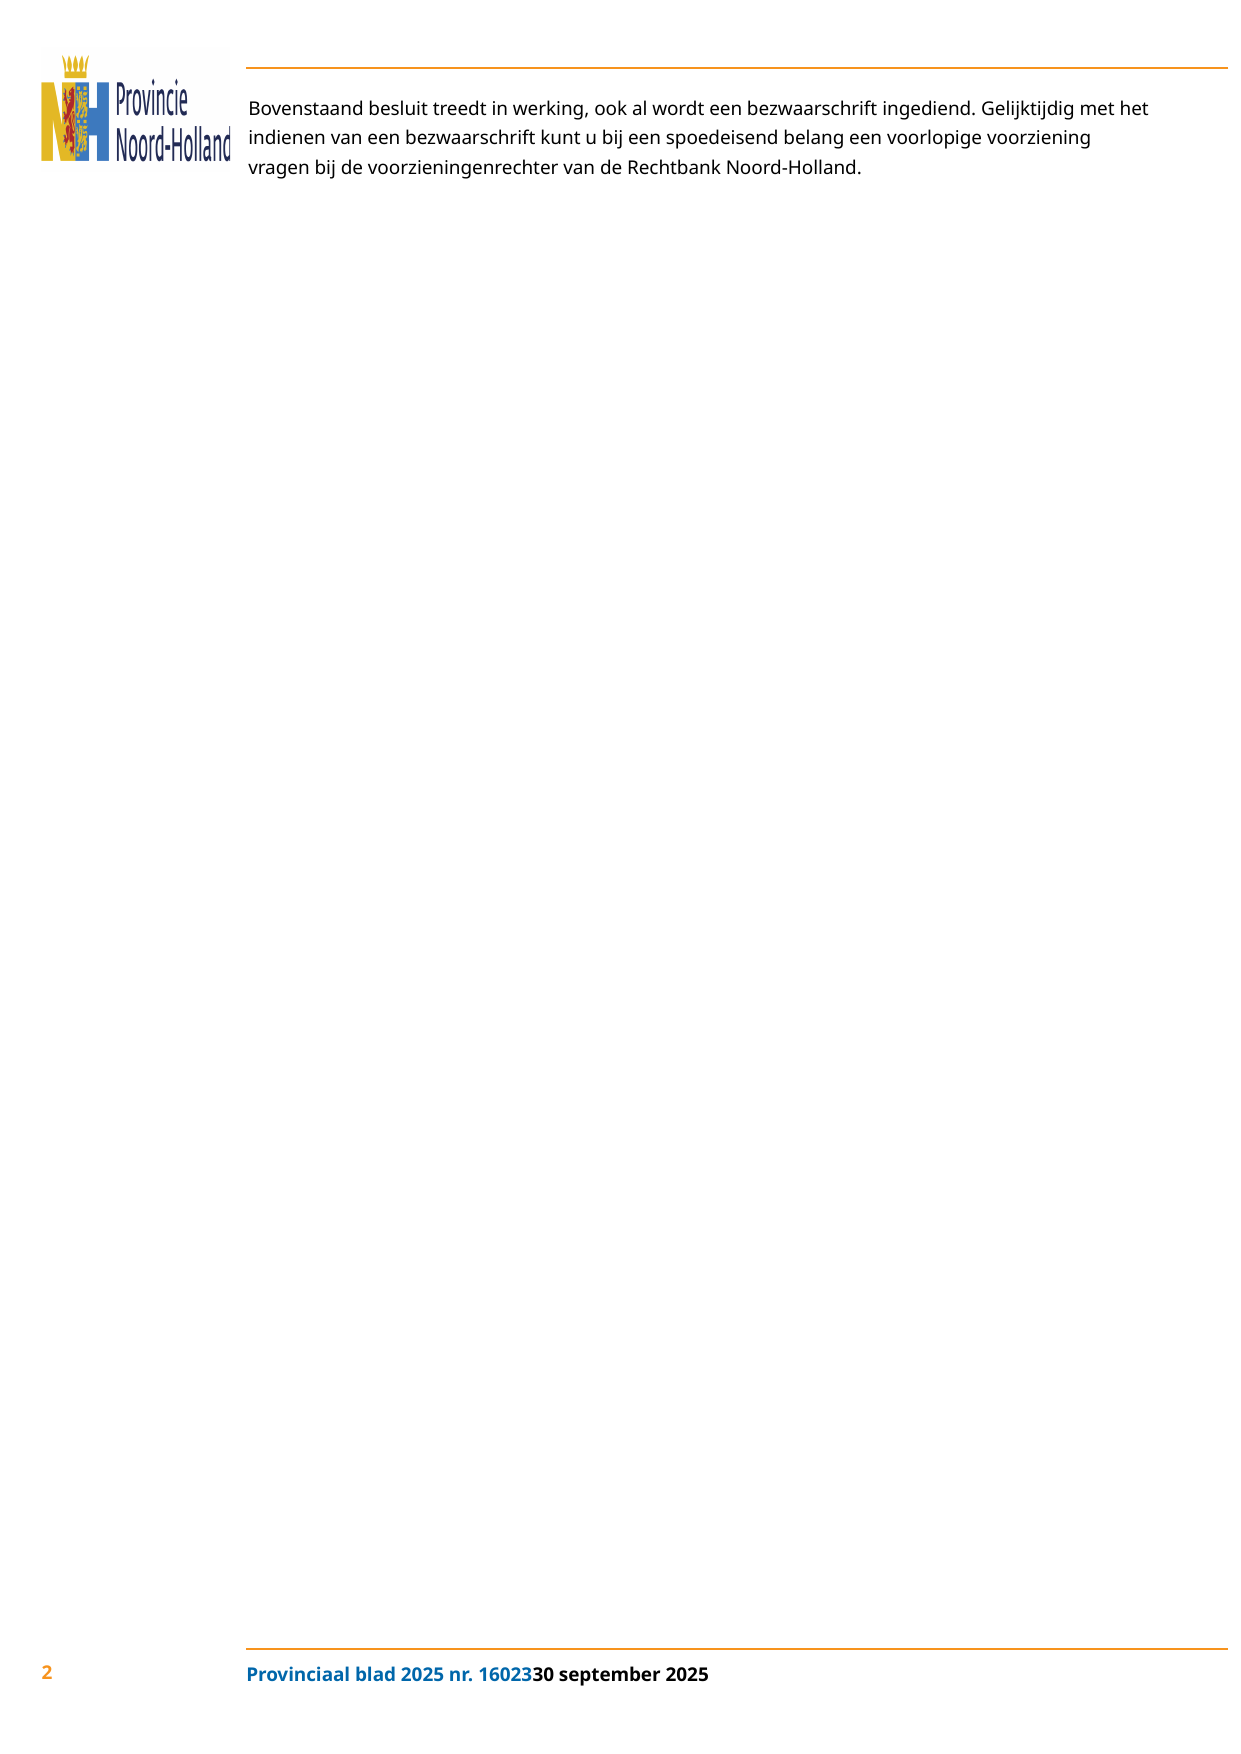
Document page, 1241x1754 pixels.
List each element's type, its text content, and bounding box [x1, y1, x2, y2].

picture [41, 47, 231, 172]
text Bovenstaand besluit treedt in werking, ook al wordt een bezwaarschrift ingediend. Gelijktijdig met het indienen van een bezwaarschrift kunt u bij een spoedeisend belang een voorlopige voorziening vragen bij de voorzieningenrechter van de Rechtbank Noord-Holland. [248, 95, 1152, 180]
